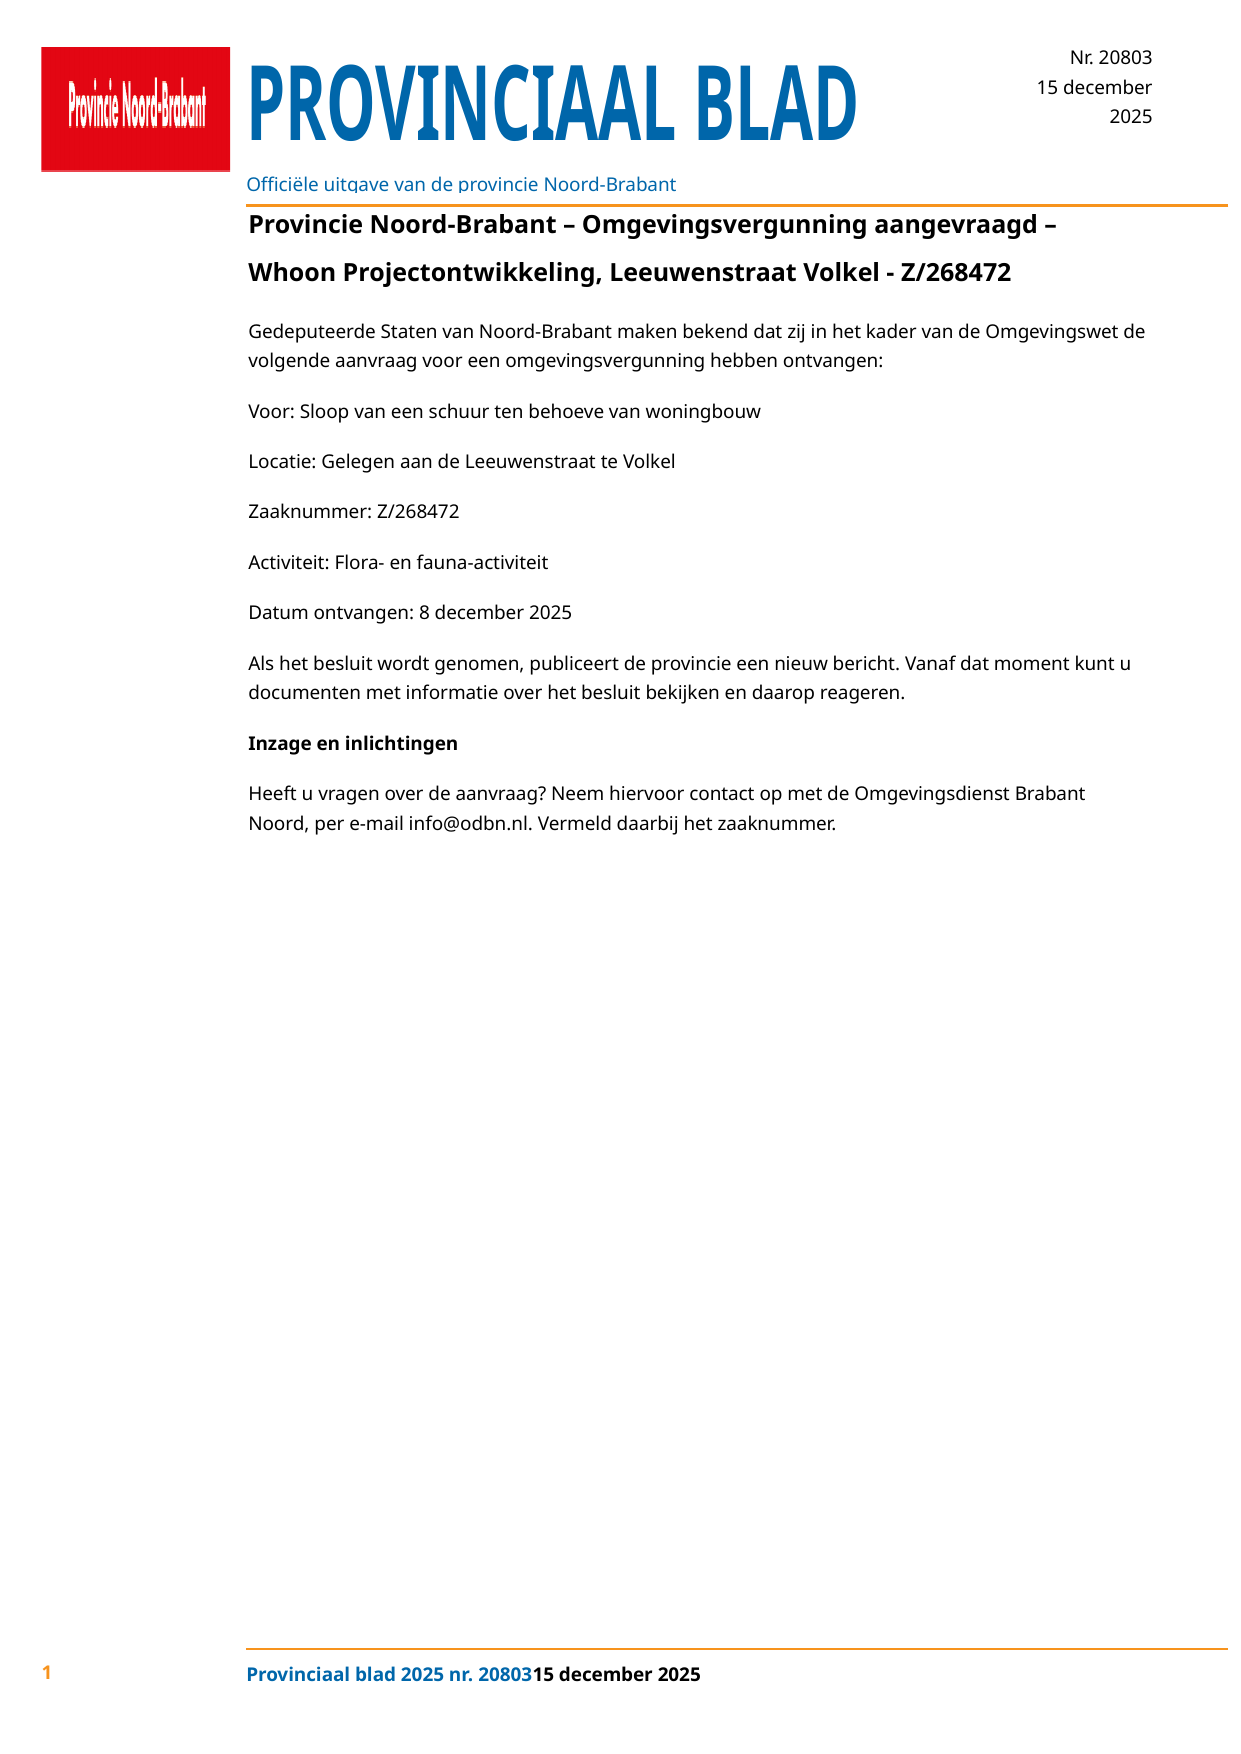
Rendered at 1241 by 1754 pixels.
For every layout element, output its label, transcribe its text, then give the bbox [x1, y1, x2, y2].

text Locatie: Gelegen aan de Leeuwenstraat te Volkel [248, 448, 1152, 474]
text Datum ontvangen: 8 december 2025 [248, 599, 1152, 625]
text Voor: Sloop van een schuur ten behoeve van woningbouw [248, 398, 1152, 424]
text Provincie Noord-Brabant – Omgevingsvergunning aangevraagd – Whoon Projectontwikkeling, Leeuwenstraat Volkel - Z/268472 [248, 207, 1152, 288]
text Inzage en inlichtingen [248, 730, 1152, 756]
text Gedeputeerde Staten van Noord-Brabant maken bekend dat zij in het kader van de Omgevingswet de volgende aanvraag voor een omgevingsvergunning hebben ontvangen: [248, 318, 1152, 373]
text Als het besluit wordt genomen, publiceert de provincie een nieuw bericht. Vanaf dat moment kunt u documenten met informatie over het besluit bekijken en daarop reageren. [248, 650, 1152, 705]
picture [41, 47, 231, 172]
text Activiteit: Flora- en fauna-activiteit [248, 549, 1152, 575]
text Heeft u vragen over de aanvraag? Neem hiervoor contact op met de Omgevingsdienst Brabant Noord, per e-mail info@odbn.nl. Vermeld daarbij het zaaknummer. [248, 780, 1152, 836]
text Zaaknummer: Z/268472 [248, 499, 1152, 524]
